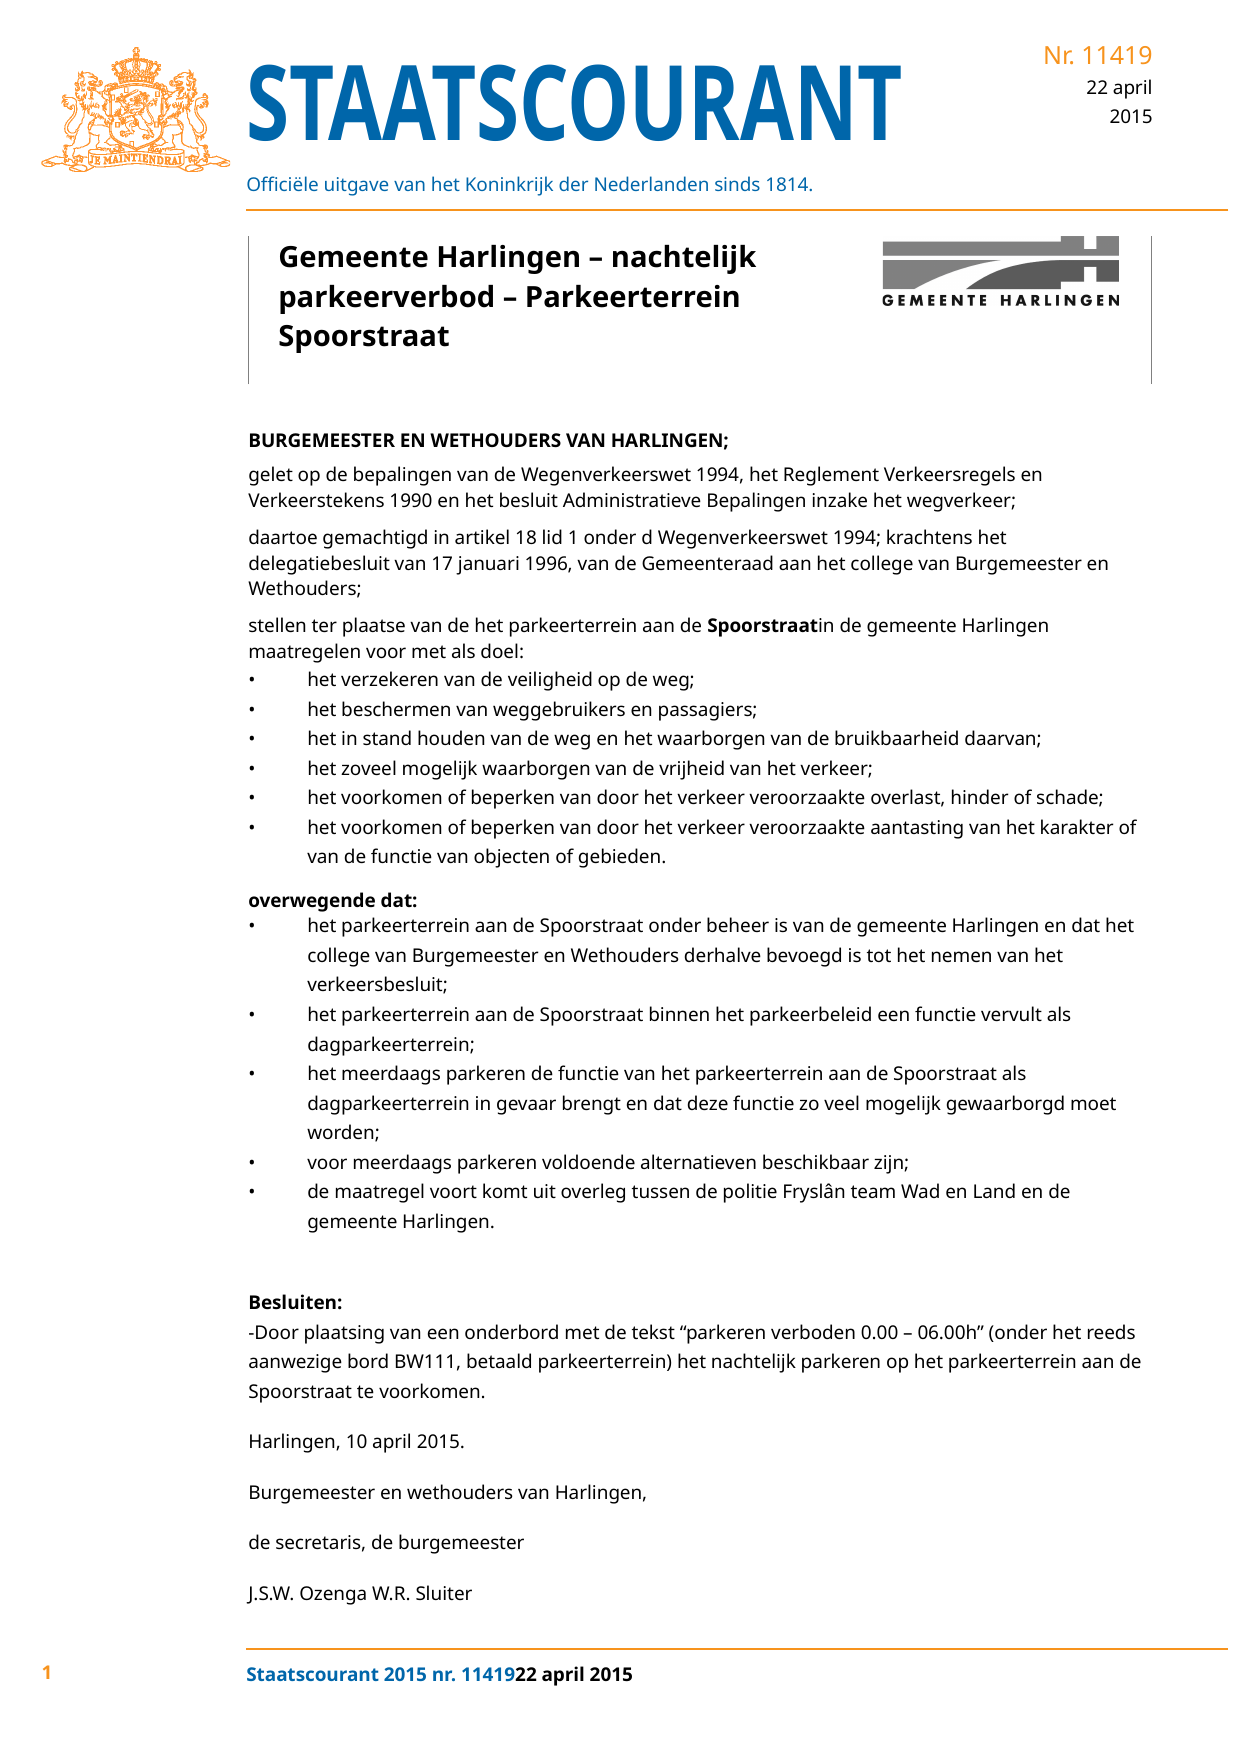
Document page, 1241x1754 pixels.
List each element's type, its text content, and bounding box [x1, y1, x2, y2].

text Harlingen, 10 april 2015. [248, 1428, 1152, 1454]
text BURGEMEESTER EN WETHOUDERS VAN HARLINGEN; [248, 427, 1152, 453]
list het parkeerterrein aan de Spoorstraat binnen het parkeerbeleid een functie vervult als dagparkeerterrein; [248, 1001, 1152, 1057]
list het voorkomen of beperken van door het verkeer veroorzaakte overlast, hinder of schade; [248, 784, 1152, 810]
text -Door plaatsing van een onderbord met de tekst “parkeren verboden 0.00 – 06.00h” (onder het reeds aanwezige bord BW111, betaald parkeerterrein) het nachtelijk parkeren op het parkeerterrein aan de Spoorstraat te voorkomen. [248, 1319, 1152, 1404]
list het voorkomen of beperken van door het verkeer veroorzaakte aantasting van het karakter of van de functie van objecten of gebieden. [248, 814, 1152, 869]
list het in stand houden van de weg en het waarborgen van de bruikbaarheid daarvan; [248, 725, 1152, 751]
text stellen ter plaatse van de het parkeerterrein aan de Spoorstraatin de gemeente Harlingen maatregelen voor met als doel: [248, 612, 1152, 663]
table_header Gemeente Harlingen – nachtelijk parkeerverbod – Parkeerterrein Spoorstraat [249, 236, 850, 384]
picture [41, 47, 231, 172]
list het zoveel mogelijk waarborgen van de vrijheid van het verkeer; [248, 755, 1152, 781]
list de maatregel voort komt uit overleg tussen de politie Fryslân team Wad en Land en de gemeente Harlingen. [248, 1179, 1152, 1234]
text de secretaris, de burgemeester [248, 1529, 1152, 1555]
list het beschermen van weggebruikers en passagiers; [248, 696, 1152, 721]
text Burgemeester en wethouders van Harlingen, [248, 1479, 1152, 1505]
list het meerdaags parkeren de functie van het parkeerterrein aan de Spoorstraat als dagparkeerterrein in gevaar brengt en dat deze functie zo veel mogelijk gewaarborgd moet worden; [248, 1060, 1152, 1145]
table_header [850, 236, 1151, 384]
picture [882, 236, 1119, 306]
text daartoe gemachtigd in artikel 18 lid 1 onder d Wegenverkeerswet 1994; krachtens het delegatiebesluit van 17 januari 1996, van de Gemeenteraad aan het college van Burgemeester en Wethouders; [248, 524, 1152, 601]
text gelet op de bepalingen van de Wegenverkeerswet 1994, het Reglement Verkeersregels en Verkeerstekens 1990 en het besluit Administratieve Bepalingen inzake het wegverkeer; [248, 462, 1152, 513]
list het verzekeren van de veiligheid op de weg; [248, 666, 1152, 692]
text Besluiten: [248, 1289, 1152, 1315]
list voor meerdaags parkeren voldoende alternatieven beschikbaar zijn; [248, 1149, 1152, 1175]
text J.S.W. Ozenga W.R. Sluiter [248, 1580, 1152, 1606]
text overwegende dat: [248, 887, 1152, 912]
list het parkeerterrein aan de Spoorstraat onder beheer is van de gemeente Harlingen en dat het college van Burgemeester en Wethouders derhalve bevoegd is tot het nemen van het verkeersbesluit; [248, 912, 1152, 997]
